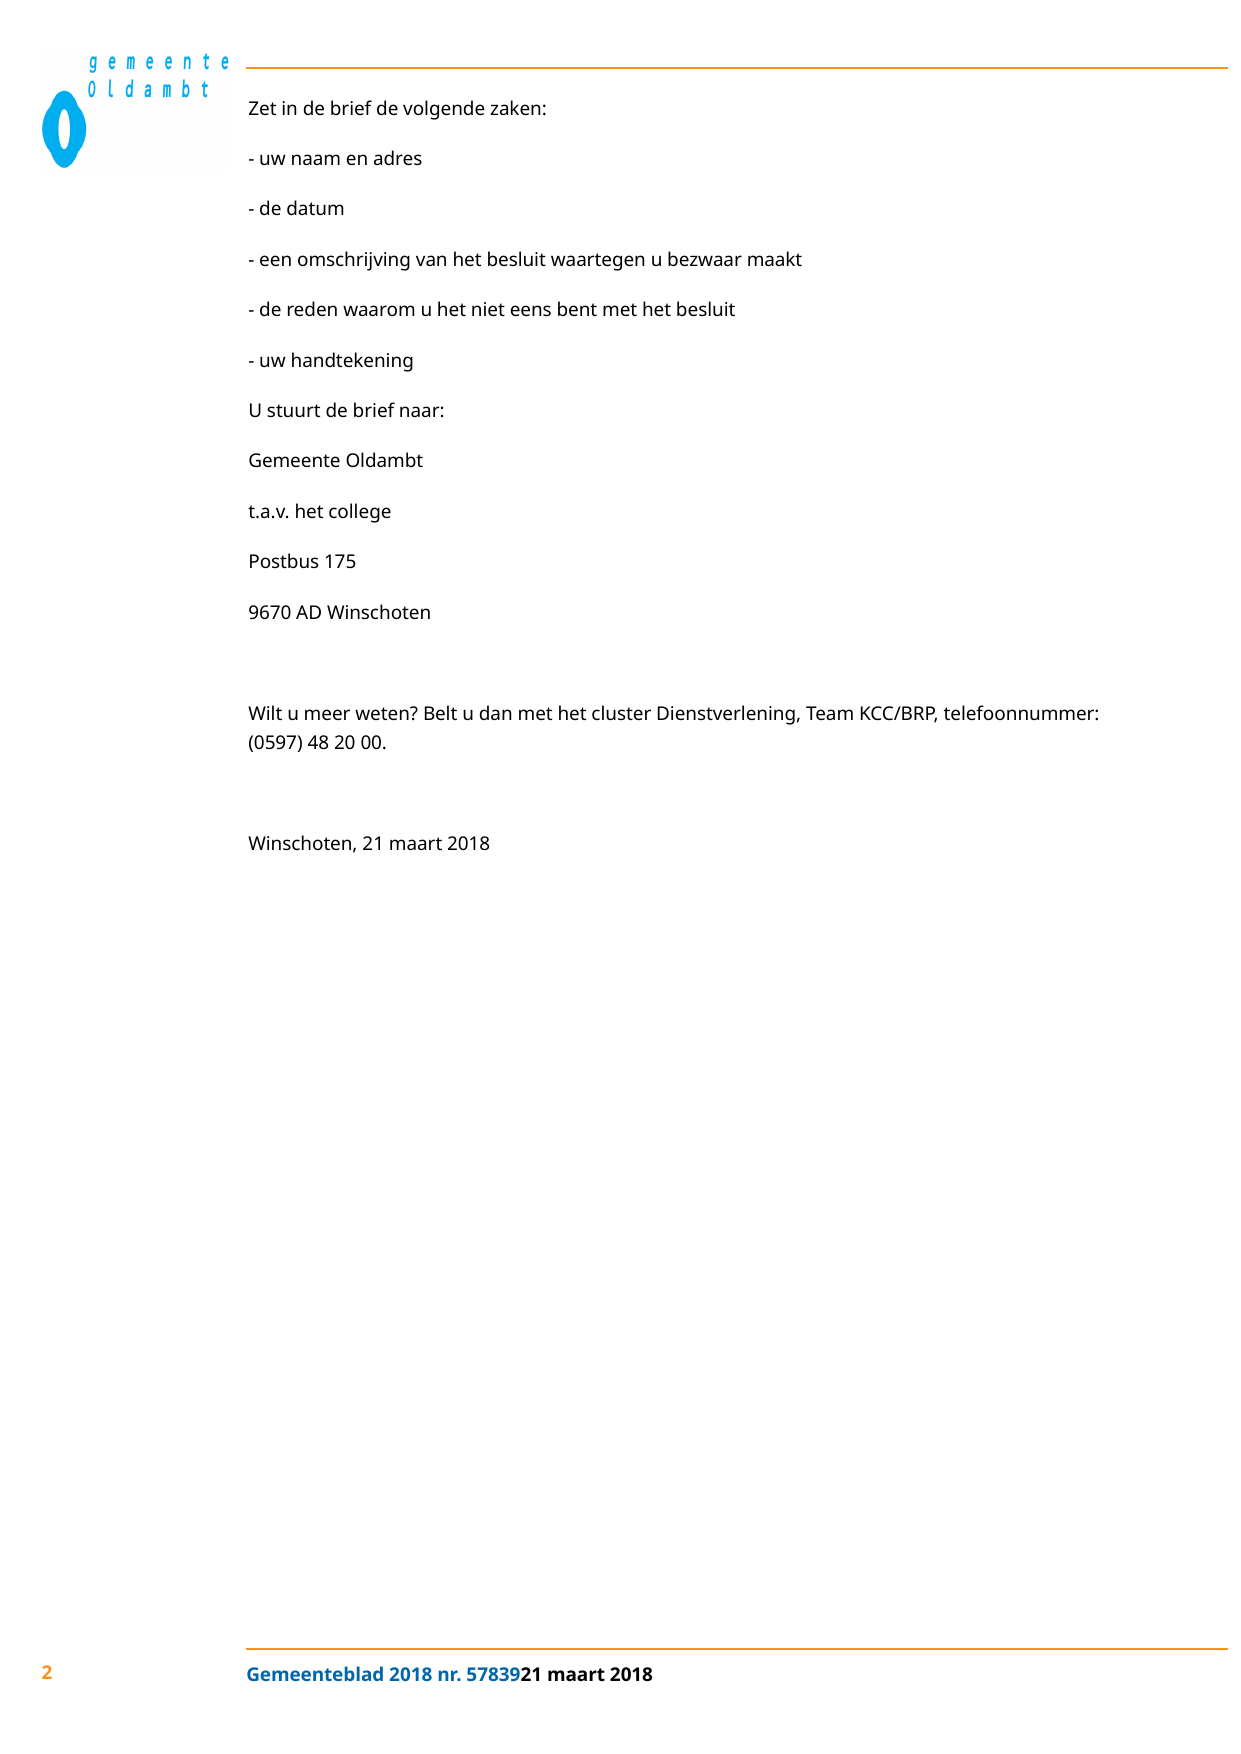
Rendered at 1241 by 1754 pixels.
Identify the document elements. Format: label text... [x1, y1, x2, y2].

picture [41, 47, 231, 172]
text 9670 AD Winschoten [248, 599, 1152, 625]
text U stuurt de brief naar: [248, 397, 1152, 423]
text - de datum [248, 196, 1152, 221]
text - de reden waarom u het niet eens bent met het besluit [248, 296, 1152, 322]
text Zet in de brief de volgende zaken: [248, 95, 1152, 121]
text Postbus 175 [248, 548, 1152, 574]
text - uw naam en adres [248, 145, 1152, 171]
text Wilt u meer weten? Belt u dan met het cluster Dienstverlening, Team KCC/BRP, telefoonnummer: (0597) 48 20 00. [248, 700, 1152, 755]
text - uw handtekening [248, 347, 1152, 373]
text t.a.v. het college [248, 498, 1152, 524]
text Winschoten, 21 maart 2018 [248, 830, 1152, 856]
text Gemeente Oldambt [248, 448, 1152, 473]
text - een omschrijving van het besluit waartegen u bezwaar maakt [248, 246, 1152, 272]
